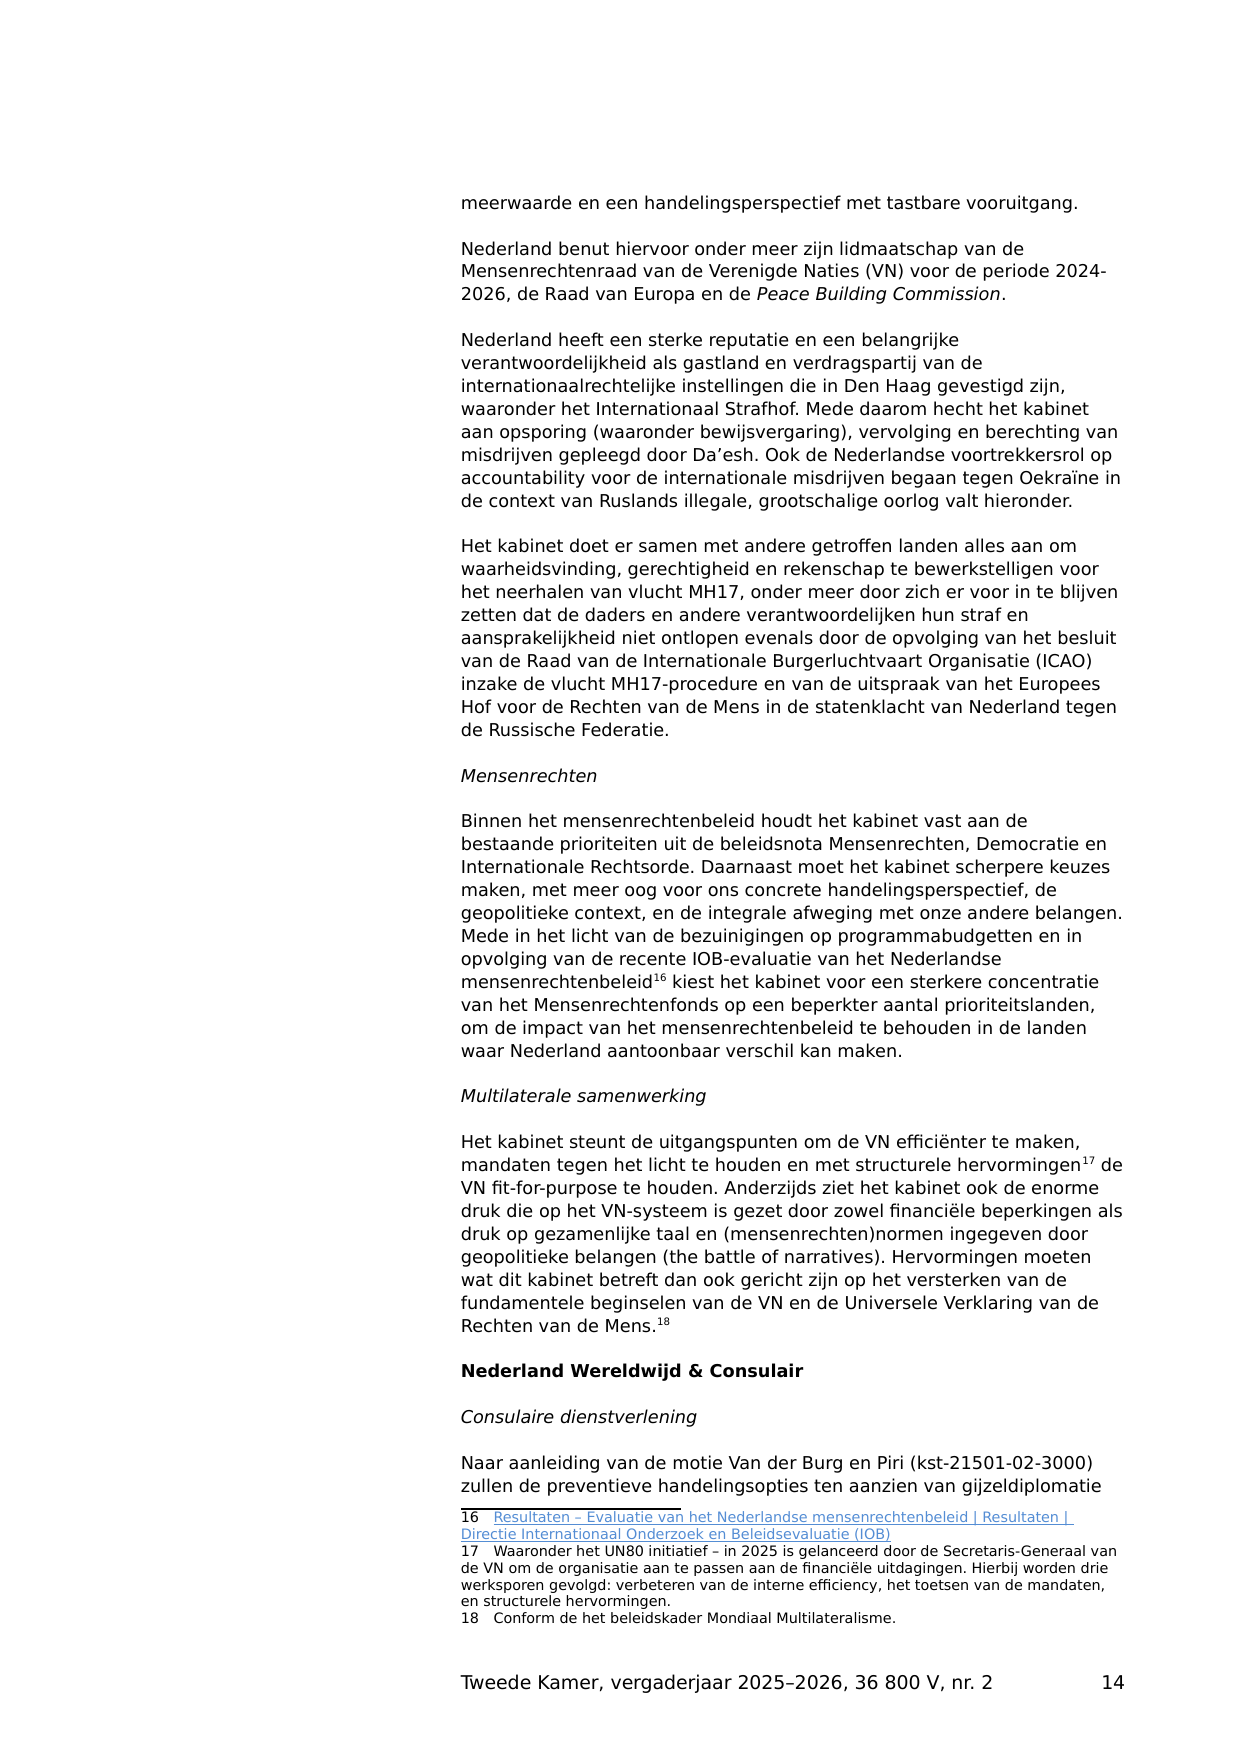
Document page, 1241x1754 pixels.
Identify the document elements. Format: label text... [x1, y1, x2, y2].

text Nederland heeft een sterke reputatie en een belangrĳke verantwoordelĳkheid als gastland en verdragspartij van de internationaalrechtelĳke instellingen die in Den Haag gevestigd zĳn, waaronder het Internationaal Strafhof. Mede daarom hecht het kabinet aan opsporing (waaronder bewĳsvergaring), vervolging en berechting van misdrĳven gepleegd door Da’esh. Ook de Nederlandse voortrekkersrol op accountability voor de internationale misdrijven begaan tegen Oekraïne in de context van Ruslands illegale, grootschalige oorlog valt hieronder. [461, 328, 1125, 512]
text __Waaronder het UN80 initiatief – in 2025 is gelanceerd door de Secretaris-Generaal van de VN om de organisatie aan te passen aan de financiële uitdagingen. Hierbij worden drie werksporen gevolgd: verbeteren van de interne efficiency, het toetsen van de mandaten, en structurele hervormingen. [461, 1543, 1125, 1610]
text Naar aanleiding van de motie Van der Burg en Piri (kst-21501-02-3000) zullen de preventieve handelingsopties ten aanzien van gijzeldiplomatie [461, 1451, 1125, 1497]
text Het kabinet doet er samen met andere getroffen landen alles aan om waarheidsvinding, gerechtigheid en rekenschap te bewerkstelligen voor het neerhalen van vlucht MH17, onder meer door zich er voor in te blĳven zetten dat de daders en andere verantwoordelĳken hun straf en aansprakelĳkheid niet ontlopen evenals door de opvolging van het besluit van de Raad van de Internationale Burgerluchtvaart Organisatie (ICAO) inzake de vlucht MH17-procedure en van de uitspraak van het Europees Hof voor de Rechten van de Mens in de statenklacht van Nederland tegen de Russische Federatie. [461, 534, 1125, 741]
text __Conform de het beleidskader Mondiaal Multilateralisme. [461, 1610, 1125, 1627]
text Nederland Wereldwijd & Consulair [461, 1359, 1125, 1382]
text meerwaarde en een handelingsperspectief met tastbare vooruitgang. [461, 191, 1125, 214]
text Nederland benut hiervoor onder meer zijn lidmaatschap van de Mensenrechtenraad van de Verenigde Naties (VN) voor de periode 2024-2026, de Raad van Europa en de Peace Building Commission. [461, 237, 1125, 305]
text Het kabinet steunt de uitgangspunten om de VN efficiënter te maken, mandaten tegen het licht te houden en met structurele hervormingen de VN fit-for-purpose te houden. Anderzijds ziet het kabinet ook de enorme druk die op het VN-systeem is gezet door zowel financiële beperkingen als druk op gezamenlijke taal en (mensenrechten)normen ingegeven door geopolitieke belangen (the battle of narratives). Hervormingen moeten wat dit kabinet betreft dan ook gericht zijn op het versterken van de fundamentele beginselen van de VN en de Universele Verklaring van de Rechten van de Mens. [461, 1130, 1125, 1337]
text Mensenrechten [461, 764, 1125, 787]
text Consulaire dienstverlening [461, 1405, 1125, 1428]
text __Resultaten – Evaluatie van het Nederlandse mensenrechtenbeleid | Resultaten | Directie Internationaal Onderzoek en Beleidsevaluatie (IOB) [461, 1509, 1125, 1543]
text Binnen het mensenrechtenbeleid houdt het kabinet vast aan de bestaande prioriteiten uit de beleidsnota Mensenrechten, Democratie en Internationale Rechtsorde. Daarnaast moet het kabinet scherpere keuzes maken, met meer oog voor ons concrete handelingsperspectief, de geopolitieke context, en de integrale afweging met onze andere belangen. Mede in het licht van de bezuinigingen op programmabudgetten en in opvolging van de recente IOB-evaluatie van het Nederlandse mensenrechtenbeleid kiest het kabinet voor een sterkere concentratie van het Mensenrechtenfonds op een beperkter aantal prioriteitslanden, om de impact van het mensenrechtenbeleid te behouden in de landen waar Nederland aantoonbaar verschil kan maken. [461, 809, 1125, 1062]
text Multilaterale samenwerking [461, 1084, 1125, 1107]
